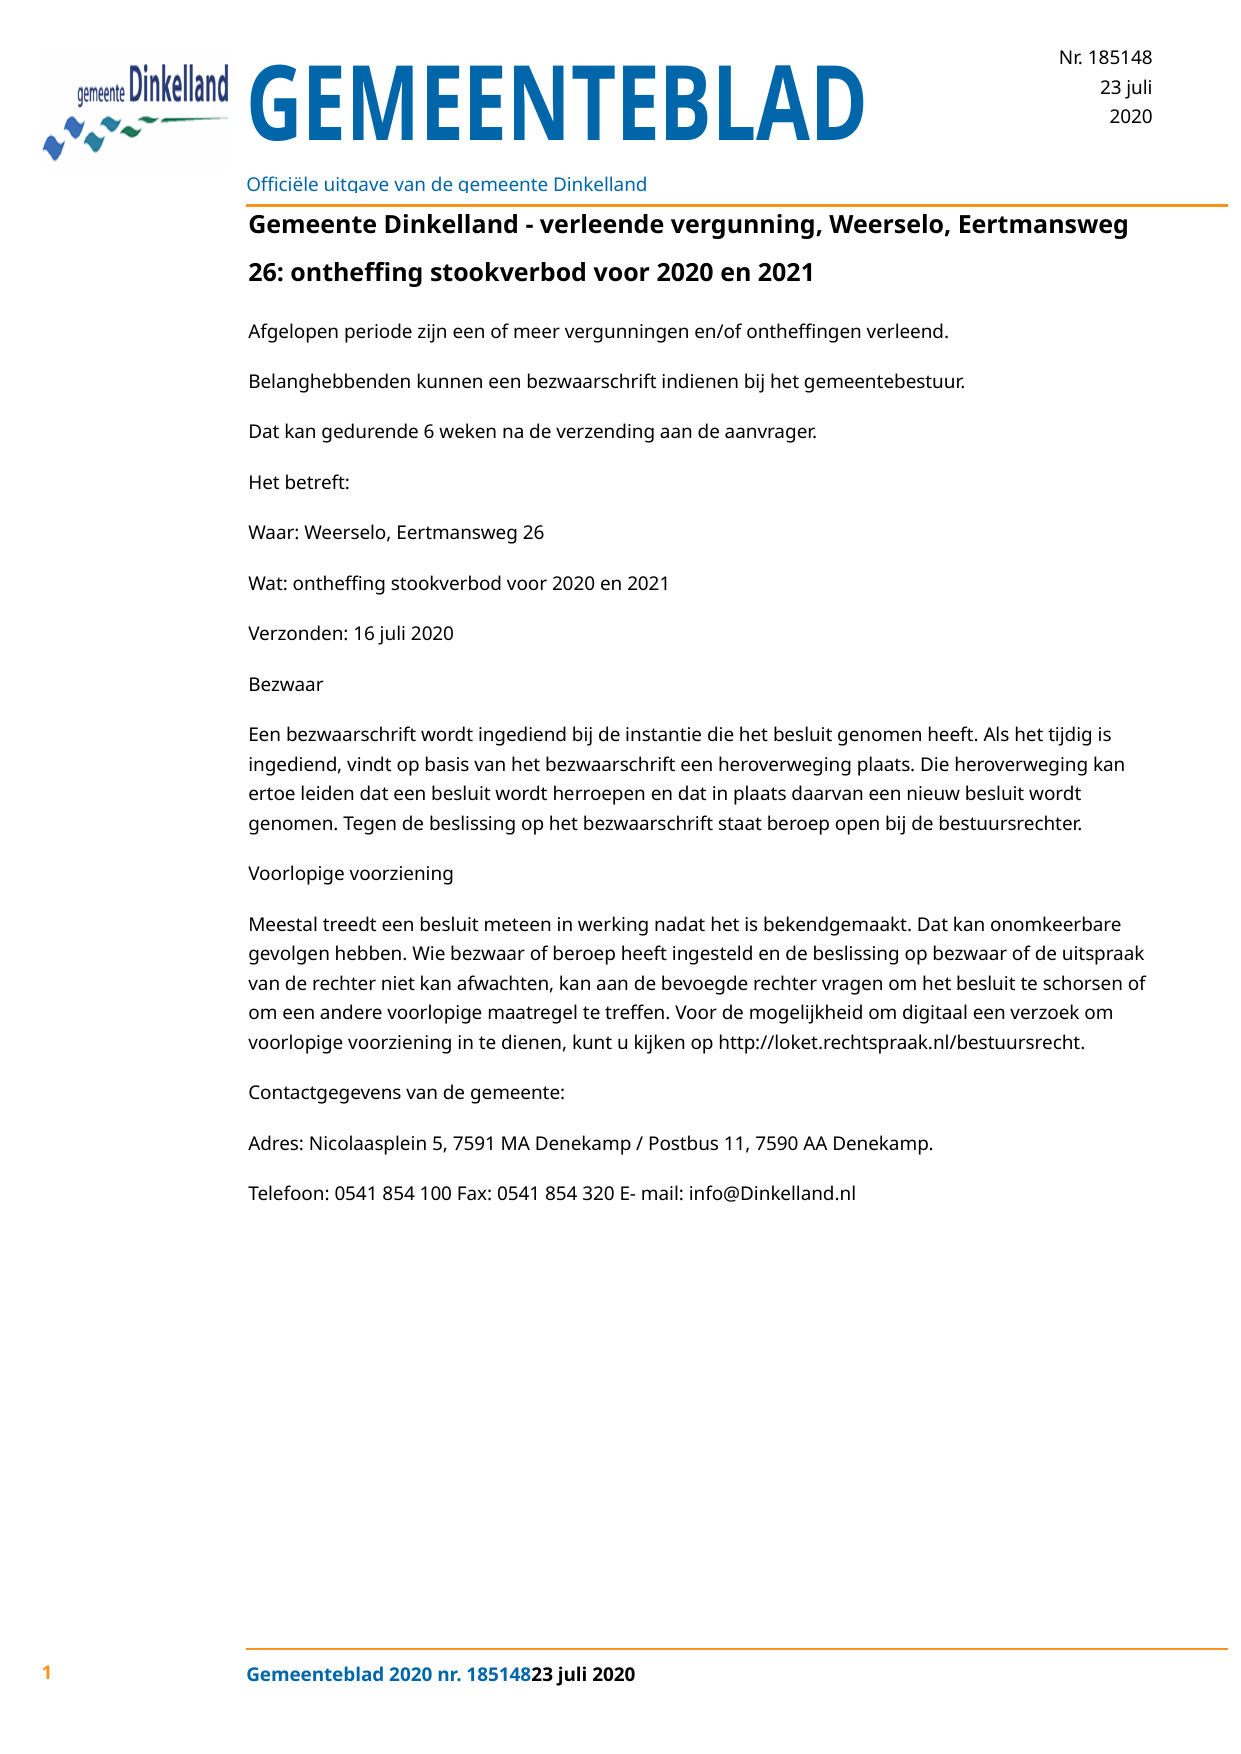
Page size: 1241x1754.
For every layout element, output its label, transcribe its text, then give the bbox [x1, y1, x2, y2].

text Gemeente Dinkelland - verleende vergunning, Weerselo, Eertmansweg 26: ontheffing stookverbod voor 2020 en 2021 [248, 207, 1152, 288]
text Het betreft: [248, 469, 1152, 495]
text Voorlopige voorziening [248, 860, 1152, 886]
text Waar: Weerselo, Eertmansweg 26 [248, 519, 1152, 545]
text Telefoon: 0541 854 100 Fax: 0541 854 320 E- mail: info@Dinkelland.nl [248, 1180, 1152, 1206]
text Dat kan gedurende 6 weken na de verzending aan de aanvrager. [248, 419, 1152, 444]
text Wat: ontheffing stookverbod voor 2020 en 2021 [248, 570, 1152, 596]
text Bezwaar [248, 671, 1152, 697]
text Meestal treedt een besluit meteen in werking nadat het is bekendgemaakt. Dat kan onomkeerbare gevolgen hebben. Wie bezwaar of beroep heeft ingesteld en de beslissing op bezwaar of de uitspraak van de rechter niet kan afwachten, kan aan de bevoegde rechter vragen om het besluit te schorsen of om een andere voorlopige maatregel te treffen. Voor de mogelijkheid om digitaal een verzoek om voorlopige voorziening in te dienen, kunt u kijken op http://loket.rechtspraak.nl/bestuursrecht. [248, 911, 1152, 1055]
text Adres: Nicolaasplein 5, 7591 MA Denekamp / Postbus 11, 7590 AA Denekamp. [248, 1130, 1152, 1156]
text Een bezwaarschrift wordt ingediend bij de instantie die het besluit genomen heeft. Als het tijdig is ingediend, vindt op basis van het bezwaarschrift een heroverweging plaats. Die heroverweging kan ertoe leiden dat een besluit wordt herroepen en dat in plaats daarvan een nieuw besluit wordt genomen. Tegen de beslissing op het bezwaarschrift staat beroep open bij de bestuursrechter. [248, 721, 1152, 836]
text Verzonden: 16 juli 2020 [248, 620, 1152, 646]
text Afgelopen periode zijn een of meer vergunningen en/of ontheffingen verleend. [248, 318, 1152, 344]
text Contactgegevens van de gemeente: [248, 1079, 1152, 1105]
picture [41, 47, 231, 172]
text Belanghebbenden kunnen een bezwaarschrift indienen bij het gemeentebestuur. [248, 368, 1152, 394]
